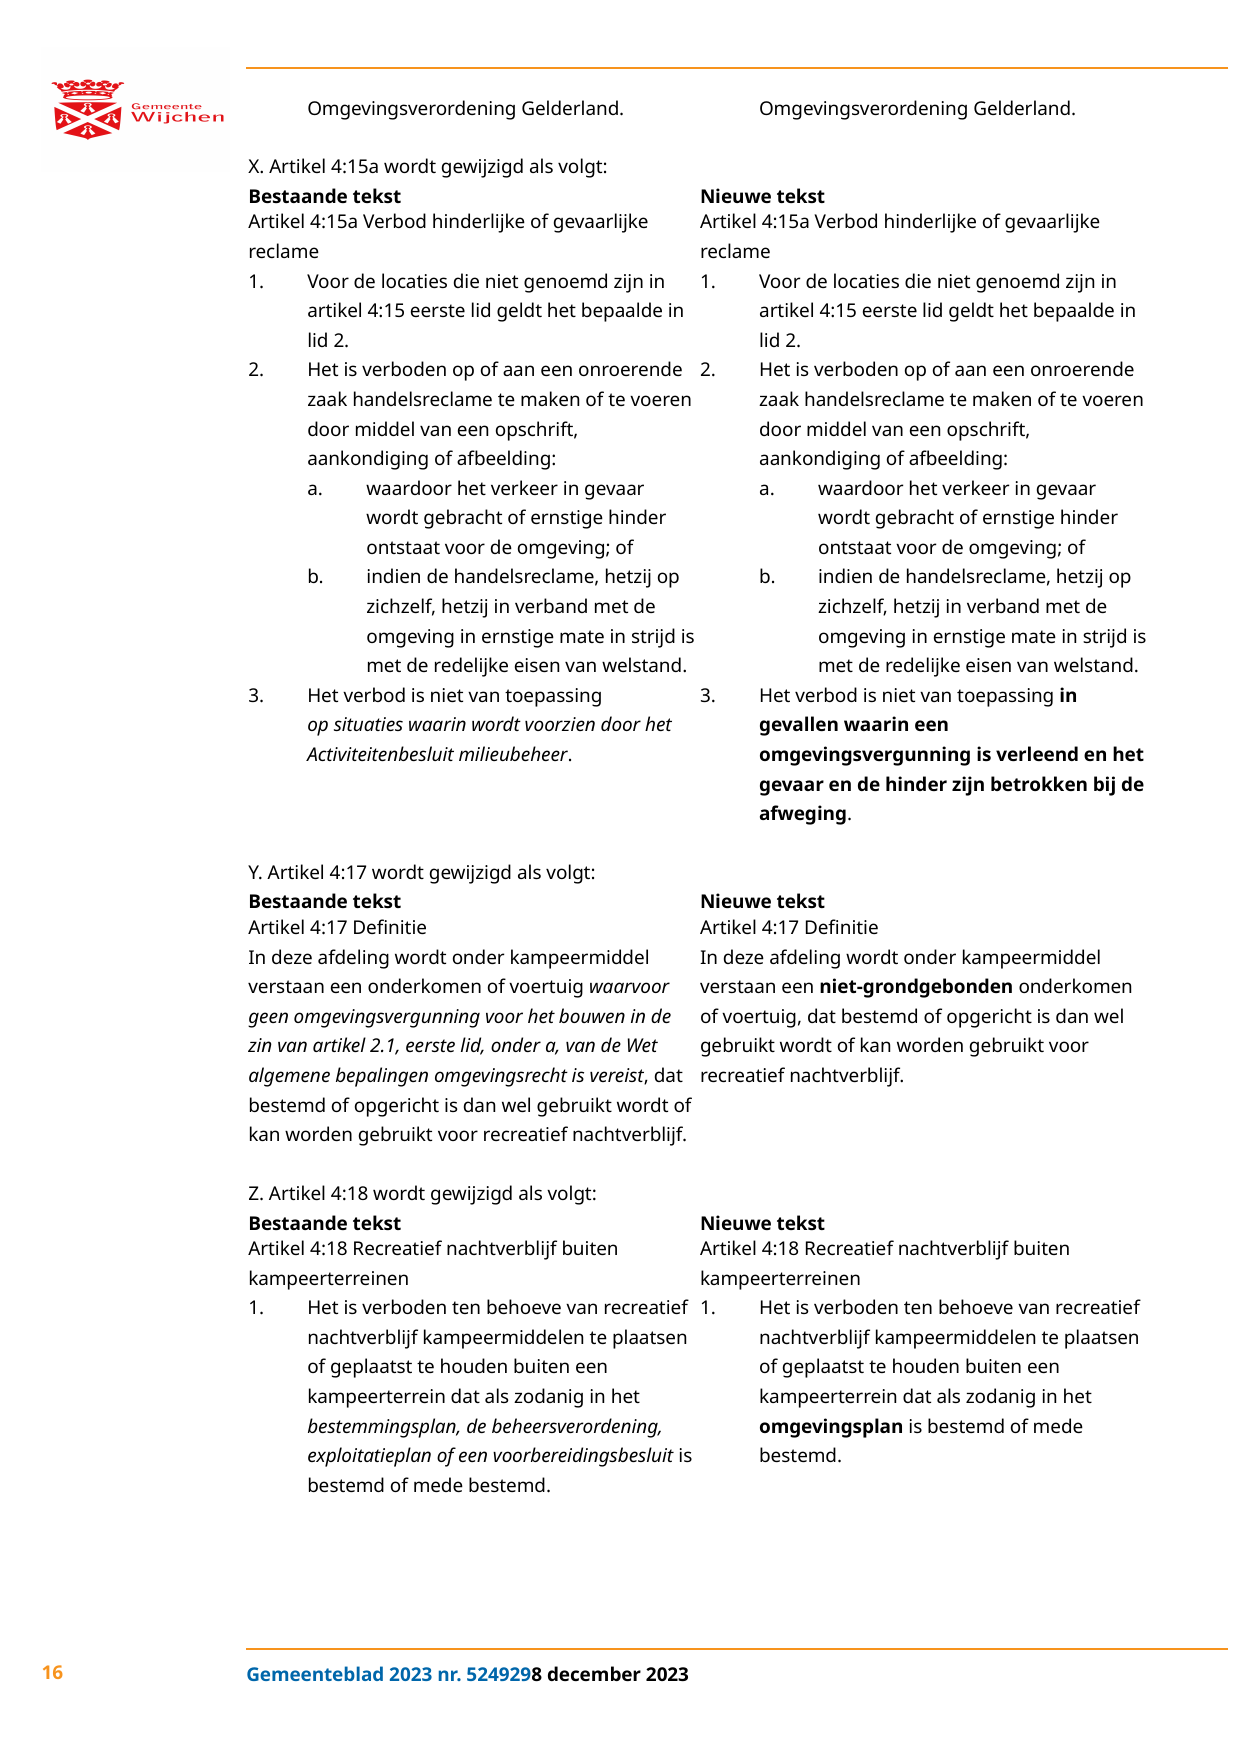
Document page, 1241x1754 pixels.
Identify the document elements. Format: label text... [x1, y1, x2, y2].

table_cell Omgevingsverordening Gelderland. [700, 95, 1152, 121]
table_header Bestaande tekst [248, 183, 700, 209]
table_header Bestaande tekst [248, 889, 700, 914]
picture [41, 47, 231, 172]
table_cell Artikel 4:17 Definitie In deze afdeling wordt onder kampeermiddel verstaan een onderkomen of voertuig waarvoor geen omgevingsvergunning voor het bouwen in de zin van artikel 2.1, eerste lid, onder a, van de Wet algemene bepalingen omgevingsrecht is vereist, dat bestemd of opgericht is dan wel gebruikt wordt of kan worden gebruikt voor recreatief nachtverblijf. [248, 914, 700, 1147]
table_cell Artikel 4:15a Verbod hinderlijke of gevaarlijke reclame Voor de locaties die niet genoemd zijn in artikel 4:15 eerste lid geldt het bepaalde in lid 2. Het is verboden op of aan een onroerende zaak handelsreclame te maken of te voeren door middel van een opschrift, aankondiging of afbeelding: waardoor het verkeer in gevaar wordt gebracht of ernstige hinder ontstaat voor de omgeving; of indien de handelsreclame, hetzij op zichzelf, hetzij in verband met de omgeving in ernstige mate in strijd is met de redelijke eisen van welstand. Het verbod is niet van toepassing in gevallen waarin een omgevingsvergunning is verleend en het gevaar en de hinder zijn betrokken bij de afweging. [700, 209, 1152, 826]
text Y. Artikel 4:17 wordt gewijzigd als volgt: [248, 859, 1152, 885]
table_header Nieuwe tekst [700, 183, 1152, 209]
text X. Artikel 4:15a wordt gewijzigd als volgt: [248, 153, 1152, 179]
table_cell Artikel 4:18 Recreatief nachtverblijf buiten kampeerterreinen Het is verboden ten behoeve van recreatief nachtverblijf kampeermiddelen te plaatsen of geplaatst te houden buiten een kampeerterrein dat als zodanig in het bestemmingsplan, de beheersverordening, exploitatieplan of een voorbereidingsbesluit is bestemd of mede bestemd. [248, 1235, 700, 1498]
table_header Bestaande tekst [248, 1210, 700, 1235]
table_cell Artikel 4:17 Definitie In deze afdeling wordt onder kampeermiddel verstaan een niet-grondgebonden onderkomen of voertuig, dat bestemd of opgericht is dan wel gebruikt wordt of kan worden gebruikt voor recreatief nachtverblijf. [700, 914, 1152, 1147]
table_cell Artikel 4:15a Verbod hinderlijke of gevaarlijke reclame Voor de locaties die niet genoemd zijn in artikel 4:15 eerste lid geldt het bepaalde in lid 2. Het is verboden op of aan een onroerende zaak handelsreclame te maken of te voeren door middel van een opschrift, aankondiging of afbeelding: waardoor het verkeer in gevaar wordt gebracht of ernstige hinder ontstaat voor de omgeving; of indien de handelsreclame, hetzij op zichzelf, hetzij in verband met de omgeving in ernstige mate in strijd is met de redelijke eisen van welstand. Het verbod is niet van toepassing op situaties waarin wordt voorzien door het Activiteitenbesluit milieubeheer. [248, 209, 700, 826]
table_cell Omgevingsverordening Gelderland. [248, 95, 700, 121]
table_cell Artikel 4:18 Recreatief nachtverblijf buiten kampeerterreinen Het is verboden ten behoeve van recreatief nachtverblijf kampeermiddelen te plaatsen of geplaatst te houden buiten een kampeerterrein dat als zodanig in het omgevingsplan is bestemd of mede bestemd. [700, 1235, 1152, 1498]
table_header Nieuwe tekst [700, 1210, 1152, 1235]
text Z. Artikel 4:18 wordt gewijzigd als volgt: [248, 1180, 1152, 1206]
table_header Nieuwe tekst [700, 889, 1152, 914]
